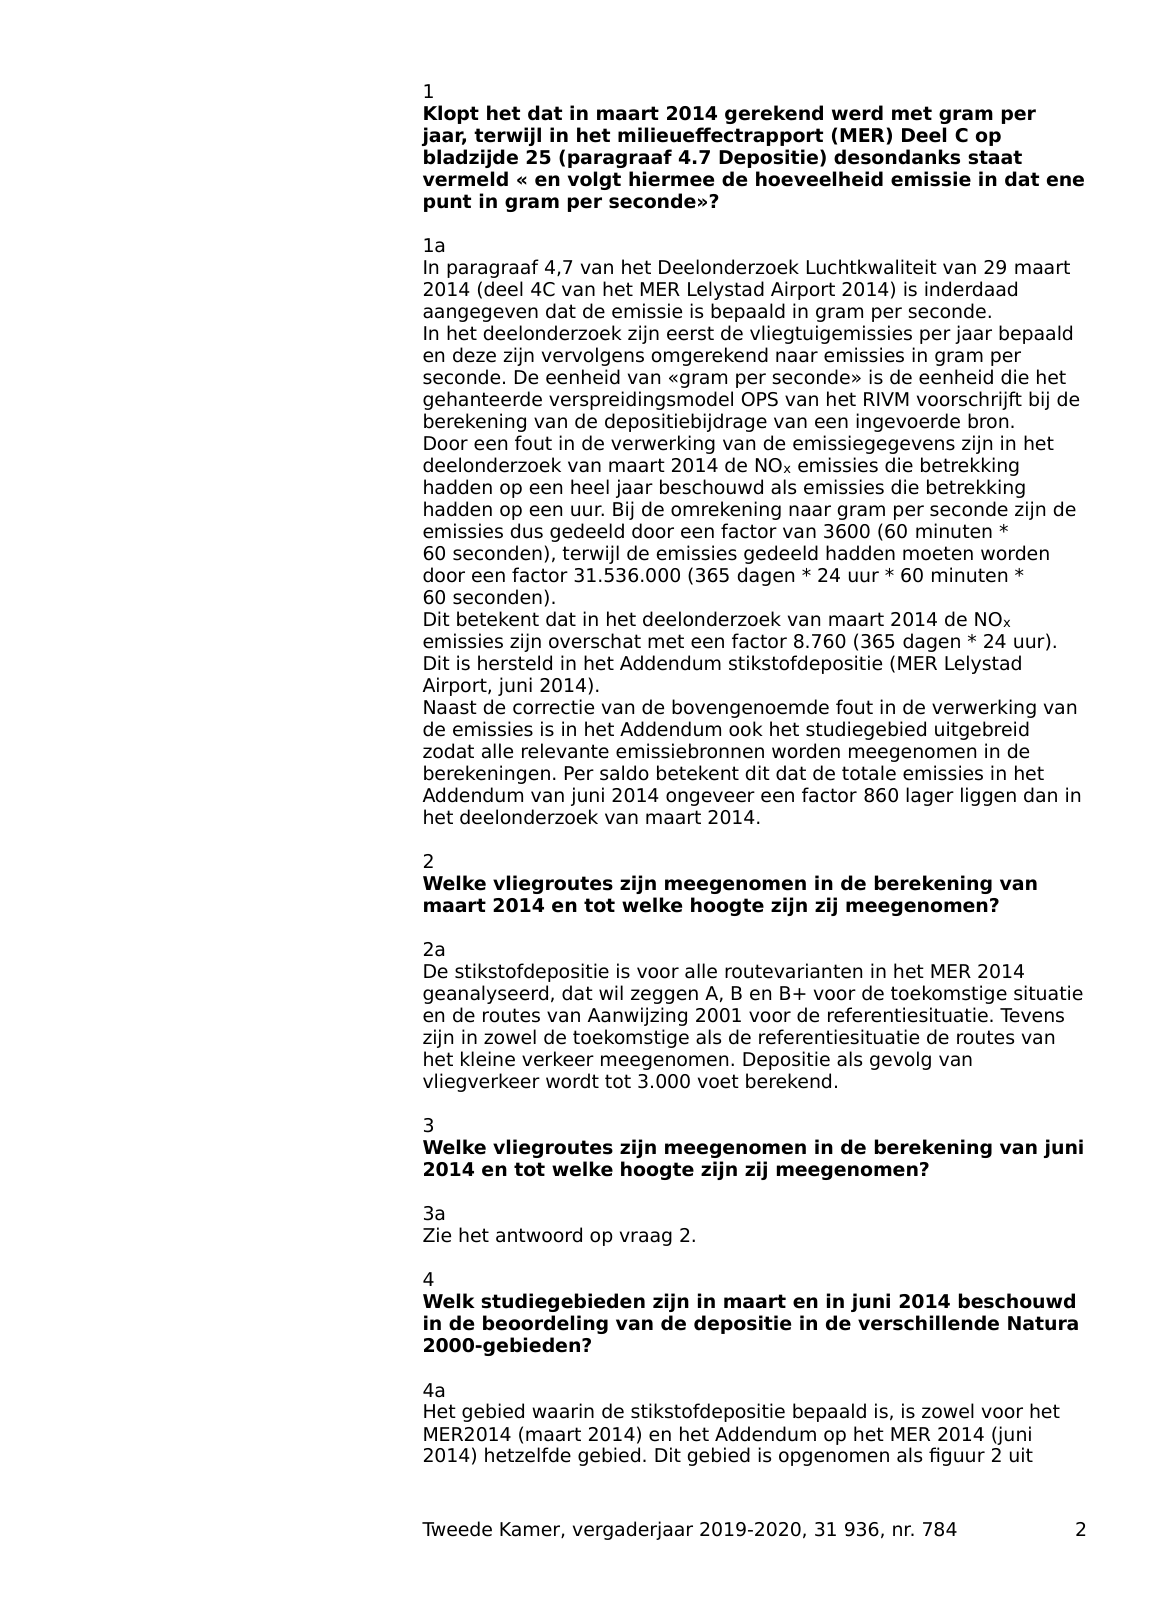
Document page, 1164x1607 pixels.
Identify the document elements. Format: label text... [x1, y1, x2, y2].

text Welke vliegroutes zijn meegenomen in de berekening van juni 2014 en tot welke hoogte zijn zij meegenomen? [422, 1137, 1087, 1181]
text 4a [422, 1379, 1087, 1401]
text 1 [422, 81, 1087, 103]
text In het deelonderzoek zijn eerst de vliegtuigemissies per jaar bepaald en deze zijn vervolgens omgerekend naar emissies in gram per seconde. De eenheid van «gram per seconde» is de eenheid die het gehanteerde verspreidingsmodel OPS van het RIVM voorschrijft bij de berekening van de depositiebijdrage van een ingevoerde bron. [422, 323, 1087, 433]
text Door een fout in de verwerking van de emissiegegevens zijn in het deelonderzoek van maart 2014 de NOx emissies die betrekking hadden op een heel jaar beschouwd als emissies die betrekking hadden op een uur. Bij de omrekening naar gram per seconde zijn de emissies dus gedeeld door een factor van 3600 (60 minuten * 60 seconden), terwijl de emissies gedeeld hadden moeten worden door een factor 31.536.000 (365 dagen * 24 uur * 60 minuten * 60 seconden). [422, 433, 1087, 609]
text 3 [422, 1115, 1087, 1137]
text Welk studiegebieden zijn in maart en in juni 2014 beschouwd in de beoordeling van de depositie in de verschillende Natura 2000-gebieden? [422, 1291, 1087, 1357]
text In paragraaf 4,7 van het Deelonderzoek Luchtkwaliteit van 29 maart 2014 (deel 4C van het MER Lelystad Airport 2014) is inderdaad aangegeven dat de emissie is bepaald in gram per seconde. [422, 257, 1087, 323]
text 3a [422, 1203, 1087, 1225]
text Klopt het dat in maart 2014 gerekend werd met gram per jaar, terwijl in het milieueffectrapport (MER) Deel C op bladzijde 25 (paragraaf 4.7 Depositie) desondanks staat vermeld « en volgt hiermee de hoeveelheid emissie in dat ene punt in gram per seconde»? [422, 103, 1087, 213]
text De stikstofdepositie is voor alle routevarianten in het MER 2014 geanalyseerd, dat wil zeggen A, B en B+ voor de toekomstige situatie en de routes van Aanwijzing 2001 voor de referentiesituatie. Tevens zijn in zowel de toekomstige als de referentiesituatie de routes van het kleine verkeer meegenomen. Depositie als gevolg van vliegverkeer wordt tot 3.000 voet berekend. [422, 961, 1087, 1093]
text 2a [422, 939, 1087, 961]
text Welke vliegroutes zijn meegenomen in de berekening van maart 2014 en tot welke hoogte zijn zij meegenomen? [422, 873, 1087, 917]
text 1a [422, 235, 1087, 257]
text 4 [422, 1269, 1087, 1291]
text Naast de correctie van de bovengenoemde fout in de verwerking van de emissies is in het Addendum ook het studiegebied uitgebreid zodat alle relevante emissiebronnen worden meegenomen in de berekeningen. Per saldo betekent dit dat de totale emissies in het Addendum van juni 2014 ongeveer een factor 860 lager liggen dan in het deelonderzoek van maart 2014. [422, 697, 1087, 829]
text Het gebied waarin de stikstofdepositie bepaald is, is zowel voor het MER2014 (maart 2014) en het Addendum op het MER 2014 (juni 2014) hetzelfde gebied. Dit gebied is opgenomen als figuur 2 uit [422, 1401, 1087, 1467]
text 2 [422, 851, 1087, 873]
text Dit betekent dat in het deelonderzoek van maart 2014 de NOx emissies zijn overschat met een factor 8.760 (365 dagen * 24 uur). Dit is hersteld in het Addendum stikstofdepositie (MER Lelystad Airport, juni 2014). [422, 609, 1087, 697]
text Zie het antwoord op vraag 2. [422, 1225, 1087, 1247]
